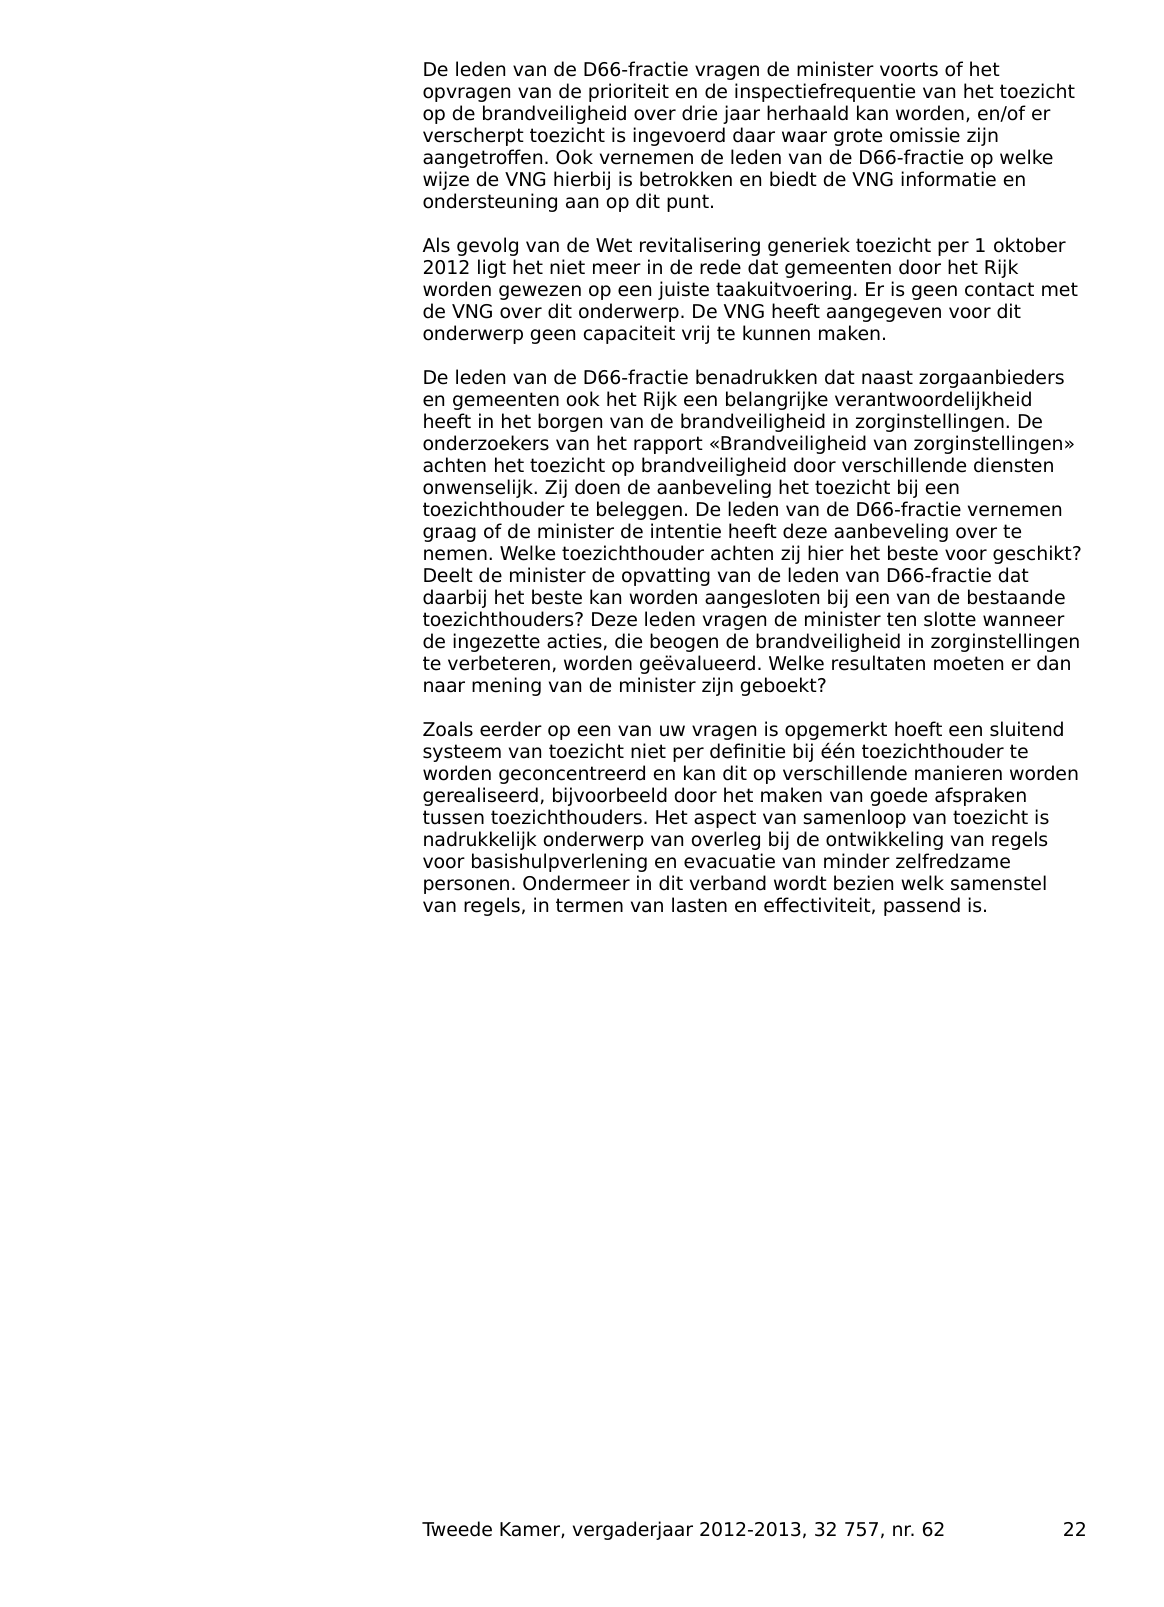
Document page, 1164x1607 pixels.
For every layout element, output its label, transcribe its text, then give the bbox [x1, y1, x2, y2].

text De leden van de D66-fractie benadrukken dat naast zorgaanbieders en gemeenten ook het Rijk een belangrijke verantwoordelijkheid heeft in het borgen van de brandveiligheid in zorginstellingen. De onderzoekers van het rapport «Brandveiligheid van zorginstellingen» achten het toezicht op brandveiligheid door verschillende diensten onwenselijk. Zij doen de aanbeveling het toezicht bij een toezichthouder te beleggen. De leden van de D66-fractie vernemen graag of de minister de intentie heeft deze aanbeveling over te nemen. Welke toezichthouder achten zij hier het beste voor geschikt? Deelt de minister de opvatting van de leden van D66-fractie dat daarbij het beste kan worden aangesloten bij een van de bestaande toezichthouders? Deze leden vragen de minister ten slotte wanneer de ingezette acties, die beogen de brandveiligheid in zorginstellingen te verbeteren, worden geëvalueerd. Welke resultaten moeten er dan naar mening van de minister zijn geboekt? [422, 367, 1087, 697]
text De leden van de D66-fractie vragen de minister voorts of het opvragen van de prioriteit en de inspectiefrequentie van het toezicht op de brandveiligheid over drie jaar herhaald kan worden, en/of er verscherpt toezicht is ingevoerd daar waar grote omissie zijn aangetroffen. Ook vernemen de leden van de D66-fractie op welke wijze de VNG hierbij is betrokken en biedt de VNG informatie en ondersteuning aan op dit punt. [422, 59, 1087, 213]
text Als gevolg van de Wet revitalisering generiek toezicht per 1 oktober 2012 ligt het niet meer in de rede dat gemeenten door het Rijk worden gewezen op een juiste taakuitvoering. Er is geen contact met de VNG over dit onderwerp. De VNG heeft aangegeven voor dit onderwerp geen capaciteit vrij te kunnen maken. [422, 235, 1087, 345]
text Zoals eerder op een van uw vragen is opgemerkt hoeft een sluitend systeem van toezicht niet per definitie bij één toezichthouder te worden geconcentreerd en kan dit op verschillende manieren worden gerealiseerd, bijvoorbeeld door het maken van goede afspraken tussen toezichthouders. Het aspect van samenloop van toezicht is nadrukkelijk onderwerp van overleg bij de ontwikkeling van regels voor basishulpverlening en evacuatie van minder zelfredzame personen. Ondermeer in dit verband wordt bezien welk samenstel van regels, in termen van lasten en effectiviteit, passend is. [422, 719, 1087, 917]
